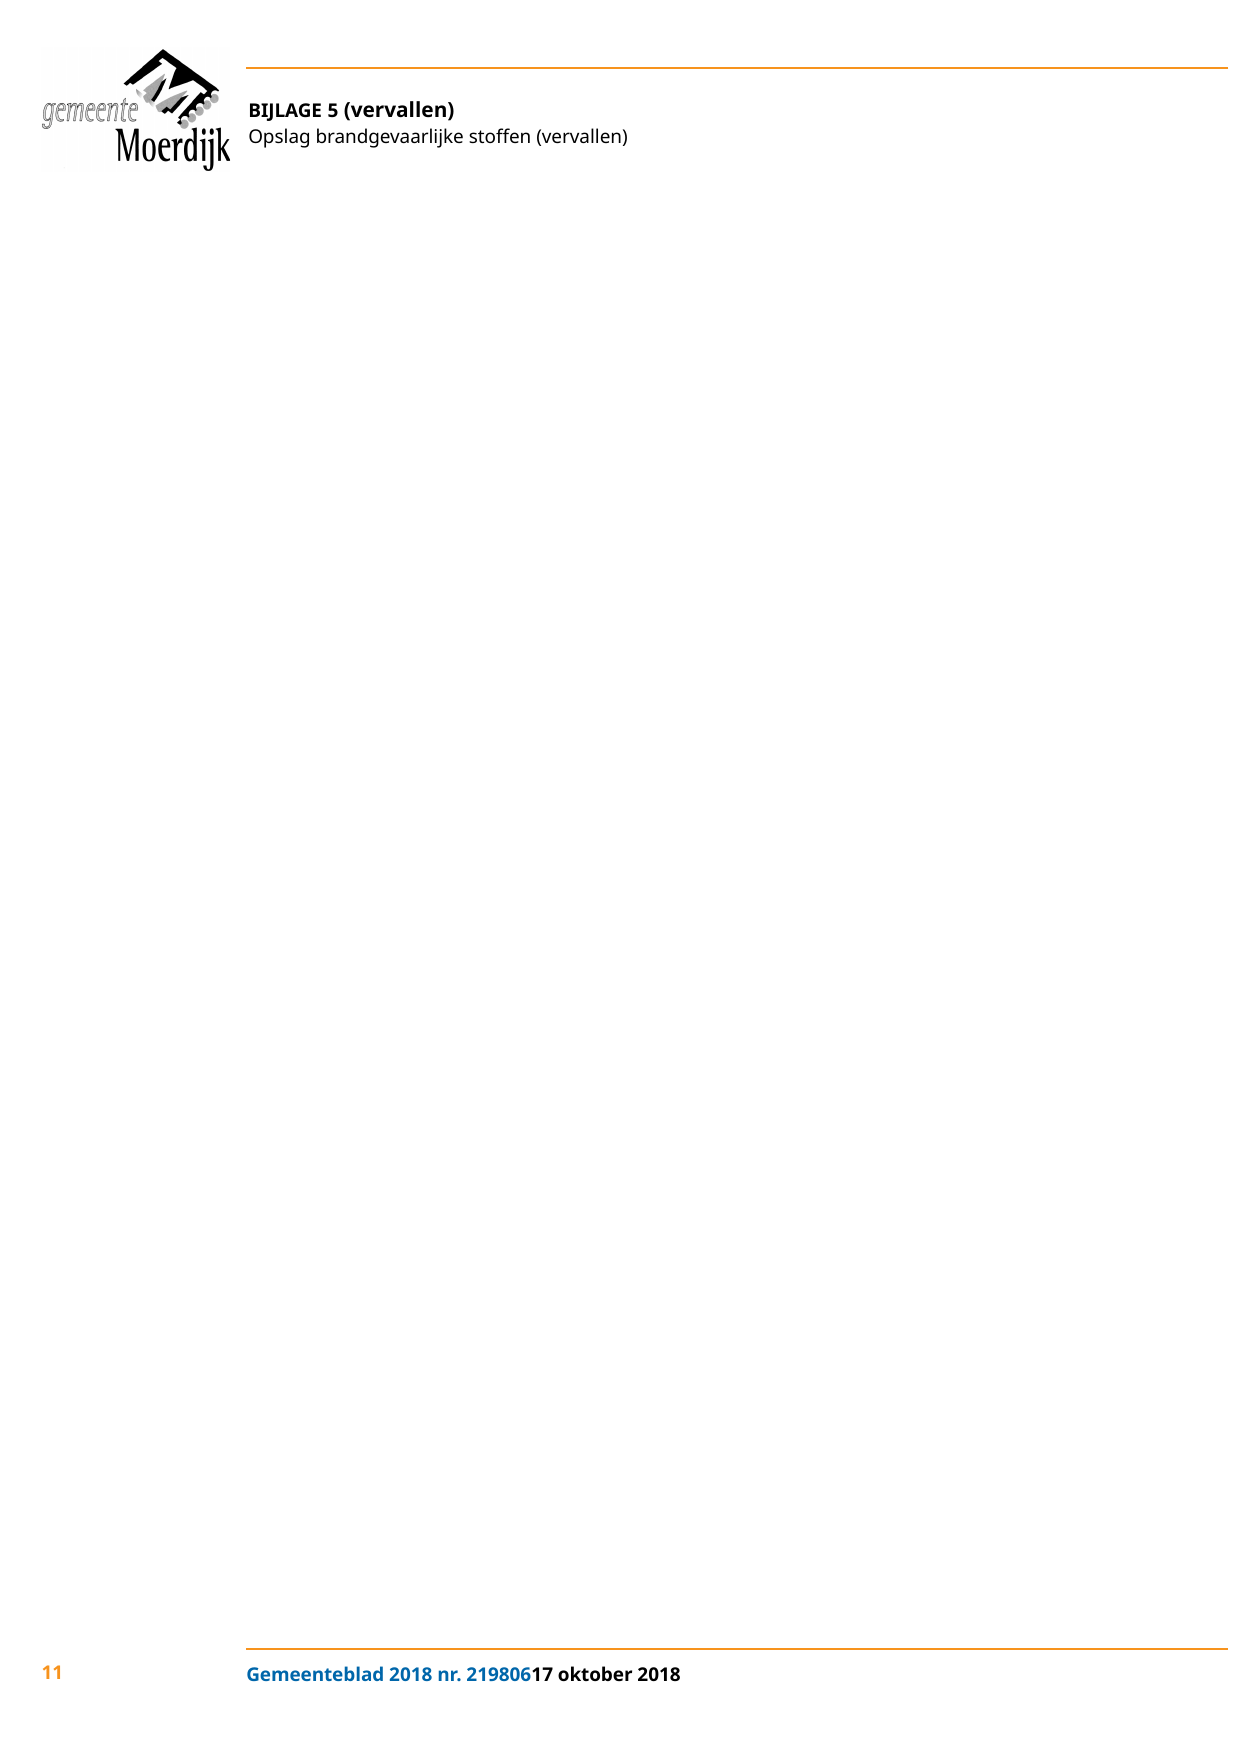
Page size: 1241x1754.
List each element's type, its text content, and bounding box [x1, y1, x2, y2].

text BIJLAGE 5 (vervallen) [248, 95, 1152, 123]
picture [41, 47, 231, 172]
text Opslag brandgevaarlijke stoffen (vervallen) [248, 123, 1152, 149]
